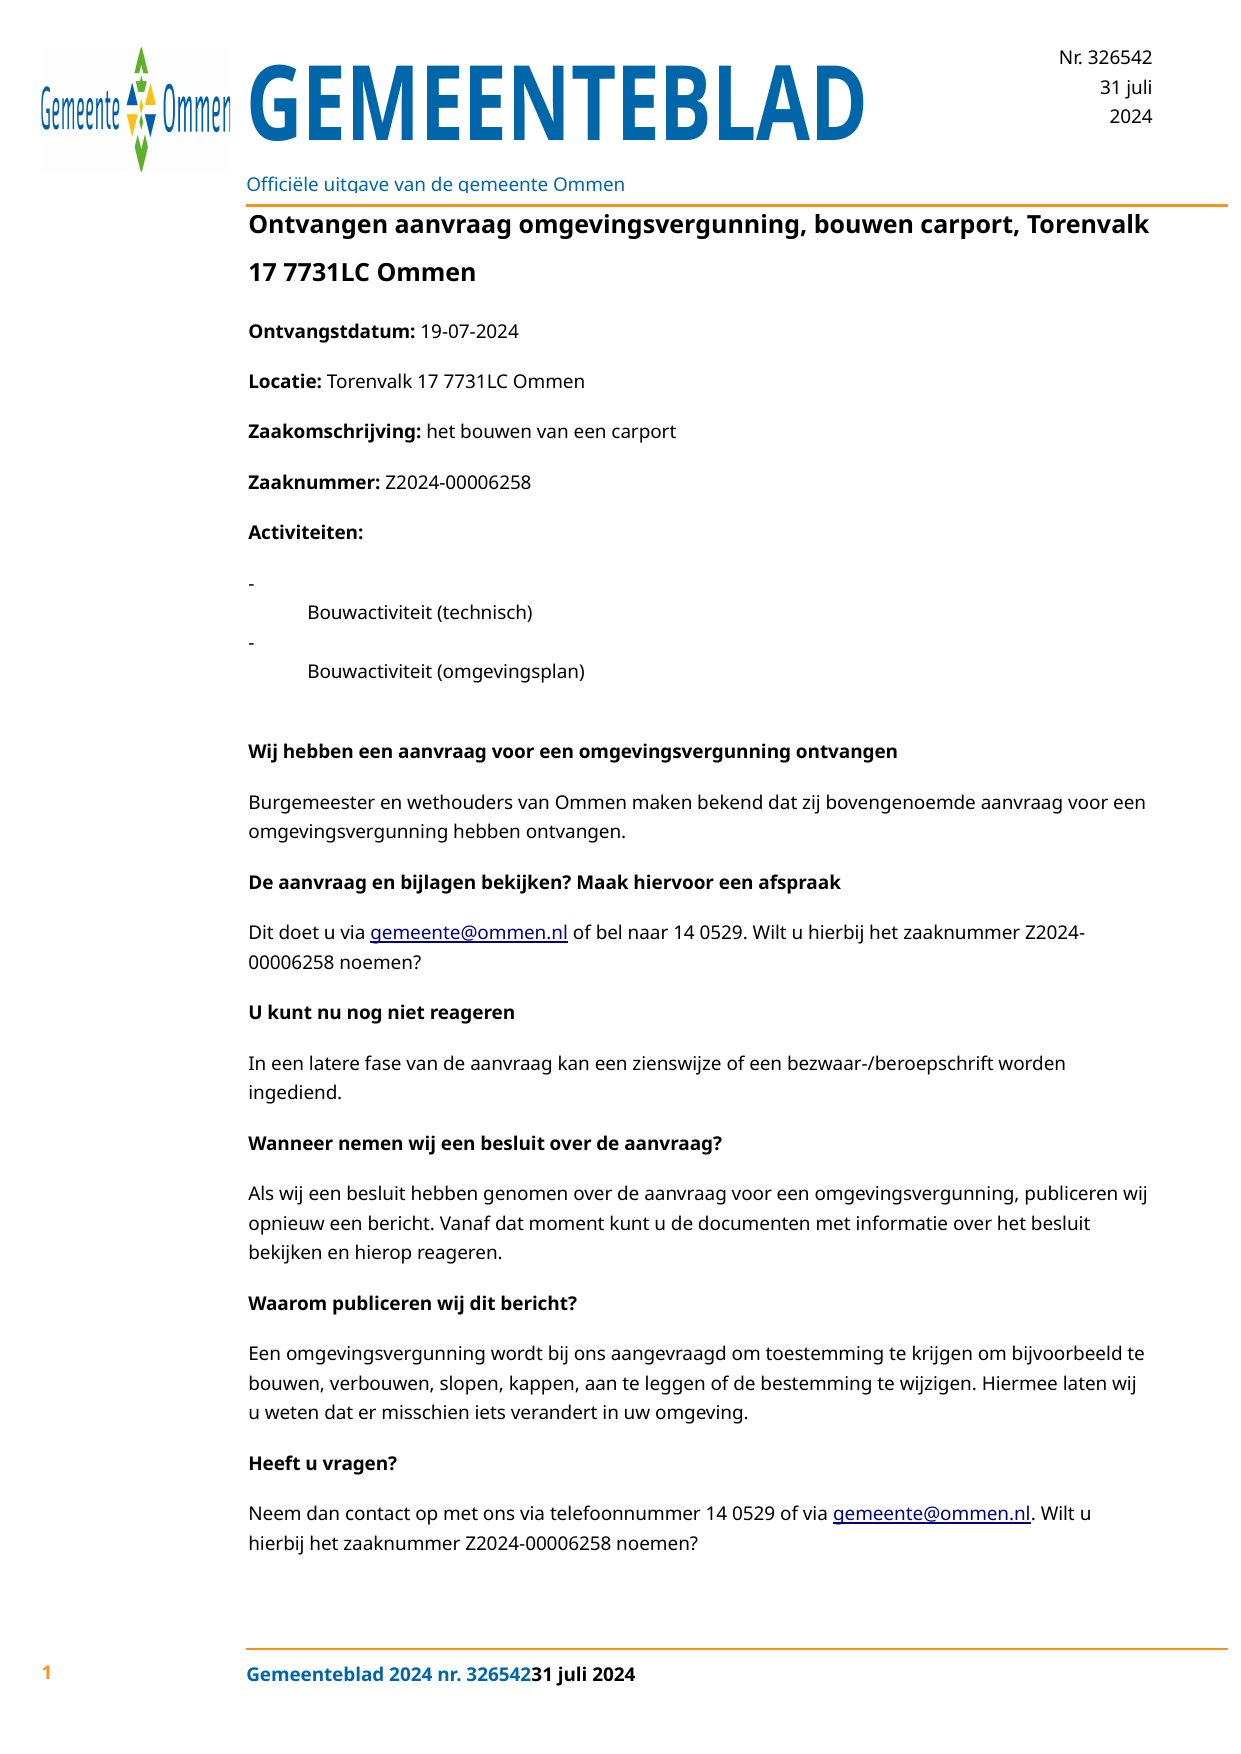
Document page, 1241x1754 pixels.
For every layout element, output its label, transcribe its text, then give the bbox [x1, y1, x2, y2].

text Wanneer nemen wij een besluit over de aanvraag? [248, 1130, 1152, 1156]
text Burgemeester en wethouders van Ommen maken bekend dat zij bovengenoemde aanvraag voor een omgevingsvergunning hebben ontvangen. [248, 789, 1152, 844]
text U kunt nu nog niet reageren [248, 999, 1152, 1025]
text Zaaknummer: Z2024-00006258 [248, 469, 1152, 495]
text Als wij een besluit hebben genomen over de aanvraag voor een omgevingsvergunning, publiceren wij opnieuw een bericht. Vanaf dat moment kunt u de documenten met informatie over het besluit bekijken en hierop reageren. [248, 1180, 1152, 1265]
text Ontvangen aanvraag omgevingsvergunning, bouwen carport, Torenvalk 17 7731LC Ommen [248, 207, 1152, 288]
text Wij hebben een aanvraag voor een omgevingsvergunning ontvangen [248, 739, 1152, 764]
text Ontvangstdatum: 19-07-2024 [248, 318, 1152, 344]
list Bouwactiviteit (omgevingsplan) [248, 659, 1152, 684]
text Locatie: Torenvalk 17 7731LC Ommen [248, 368, 1152, 394]
text Zaakomschrijving: het bouwen van een carport [248, 419, 1152, 444]
picture [41, 47, 231, 172]
text Dit doet u via gemeente@ommen.nl of bel naar 14 0529. Wilt u hierbij het zaaknummer Z2024-00006258 noemen? [248, 919, 1152, 975]
list Bouwactiviteit (technisch) [248, 599, 1152, 625]
text Neem dan contact op met ons via telefoonnummer 14 0529 of via gemeente@ommen.nl. Wilt u hierbij het zaaknummer Z2024-00006258 noemen? [248, 1500, 1152, 1556]
text De aanvraag en bijlagen bekijken? Maak hiervoor een afspraak [248, 869, 1152, 895]
text Activiteiten: [248, 519, 1152, 545]
text Waarom publiceren wij dit bericht? [248, 1290, 1152, 1316]
text In een latere fase van de aanvraag kan een zienswijze of een bezwaar-/beroepschrift worden ingediend. [248, 1050, 1152, 1105]
text Een omgevingsvergunning wordt bij ons aangevraagd om toestemming te krijgen om bijvoorbeeld te bouwen, verbouwen, slopen, kappen, aan te leggen of de bestemming te wijzigen. Hiermee laten wij u weten dat er misschien iets verandert in uw omgeving. [248, 1340, 1152, 1425]
text Heeft u vragen? [248, 1450, 1152, 1476]
